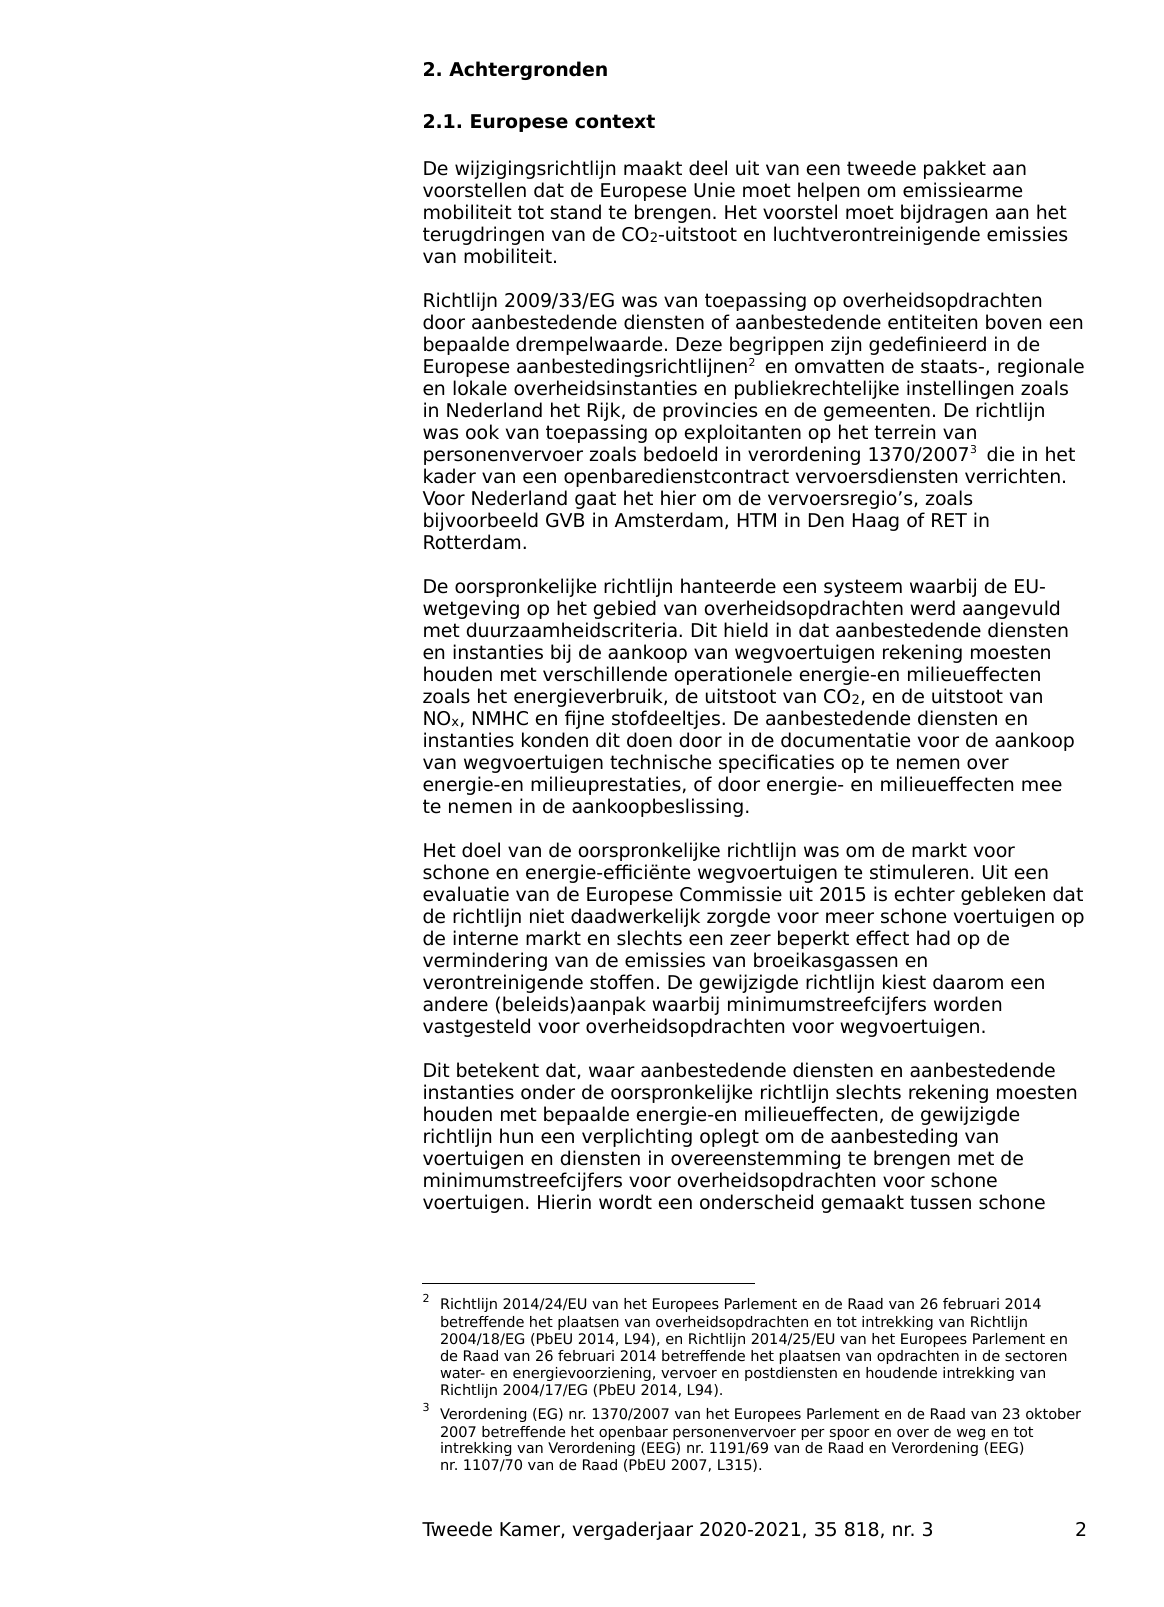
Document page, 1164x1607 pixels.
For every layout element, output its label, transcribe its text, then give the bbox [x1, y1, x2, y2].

text Richtlijn 2009/33/EG was van toepassing op overheidsopdrachten door aanbestedende diensten of aanbestedende entiteiten boven een bepaalde drempelwaarde. Deze begrippen zijn gedefinieerd in de Europese aanbestedingsrichtlijnen en omvatten de staats-, regionale en lokale overheidsinstanties en publiekrechtelijke instellingen zoals in Nederland het Rijk, de provincies en de gemeenten. De richtlijn was ook van toepassing op exploitanten op het terrein van personenvervoer zoals bedoeld in verordening 1370/2007 die in het kader van een openbaredienstcontract vervoersdiensten verrichten. Voor Nederland gaat het hier om de vervoersregio’s, zoals bijvoorbeeld GVB in Amsterdam, HTM in Den Haag of RET in Rotterdam. [422, 290, 1087, 554]
text Dit betekent dat, waar aanbestedende diensten en aanbestedende instanties onder de oorspronkelijke richtlijn slechts rekening moesten houden met bepaalde energie-en milieueffecten, de gewijzigde richtlijn hun een verplichting oplegt om de aanbesteding van voertuigen en diensten in overeenstemming te brengen met de minimumstreefcijfers voor overheidsopdrachten voor schone voertuigen. Hierin wordt een onderscheid gemaakt tussen schone [422, 1060, 1087, 1214]
text De wijzigingsrichtlijn maakt deel uit van een tweede pakket aan voorstellen dat de Europese Unie moet helpen om emissiearme mobiliteit tot stand te brengen. Het voorstel moet bijdragen aan het terugdringen van de CO2-uitstoot en luchtverontreinigende emissies van mobiliteit. [422, 158, 1087, 268]
text Richtlijn 2014/24/EU van het Europees Parlement en de Raad van 26 februari 2014 betreffende het plaatsen van overheidsopdrachten en tot intrekking van Richtlijn 2004/18/EG (PbEU 2014, L94), en Richtlijn 2014/25/EU van het Europees Parlement en de Raad van 26 februari 2014 betreffende het plaatsen van opdrachten in de sectoren water- en energievoorziening, vervoer en postdiensten en houdende intrekking van Richtlijn 2004/17/EG (PbEU 2014, L94). [422, 1292, 1087, 1399]
text De oorspronkelijke richtlijn hanteerde een systeem waarbij de EU-wetgeving op het gebied van overheidsopdrachten werd aangevuld met duurzaamheidscriteria. Dit hield in dat aanbestedende diensten en instanties bij de aankoop van wegvoertuigen rekening moesten houden met verschillende operationele energie-en milieueffecten zoals het energieverbruik, de uitstoot van CO2, en de uitstoot van NOx, NMHC en fijne stofdeeltjes. De aanbestedende diensten en instanties konden dit doen door in de documentatie voor de aankoop van wegvoertuigen technische specificaties op te nemen over energie-en milieuprestaties, of door energie- en milieueffecten mee te nemen in de aankoopbeslissing. [422, 576, 1087, 818]
text Verordening (EG) nr. 1370/2007 van het Europees Parlement en de Raad van 23 oktober 2007 betreffende het openbaar personenvervoer per spoor en over de weg en tot intrekking van Verordening (EEG) nr. 1191/69 van de Raad en Verordening (EEG) nr. 1107/70 van de Raad (PbEU 2007, L315). [422, 1402, 1087, 1474]
subtitle 2.1. Europese context [422, 111, 1087, 133]
subtitle 2. Achtergronden [422, 59, 1087, 81]
text Het doel van de oorspronkelijke richtlijn was om de markt voor schone en energie-efficiënte wegvoertuigen te stimuleren. Uit een evaluatie van de Europese Commissie uit 2015 is echter gebleken dat de richtlijn niet daadwerkelijk zorgde voor meer schone voertuigen op de interne markt en slechts een zeer beperkt effect had op de vermindering van de emissies van broeikasgassen en verontreinigende stoffen. De gewijzigde richtlijn kiest daarom een andere (beleids)aanpak waarbij minimumstreefcijfers worden vastgesteld voor overheidsopdrachten voor wegvoertuigen. [422, 840, 1087, 1038]
